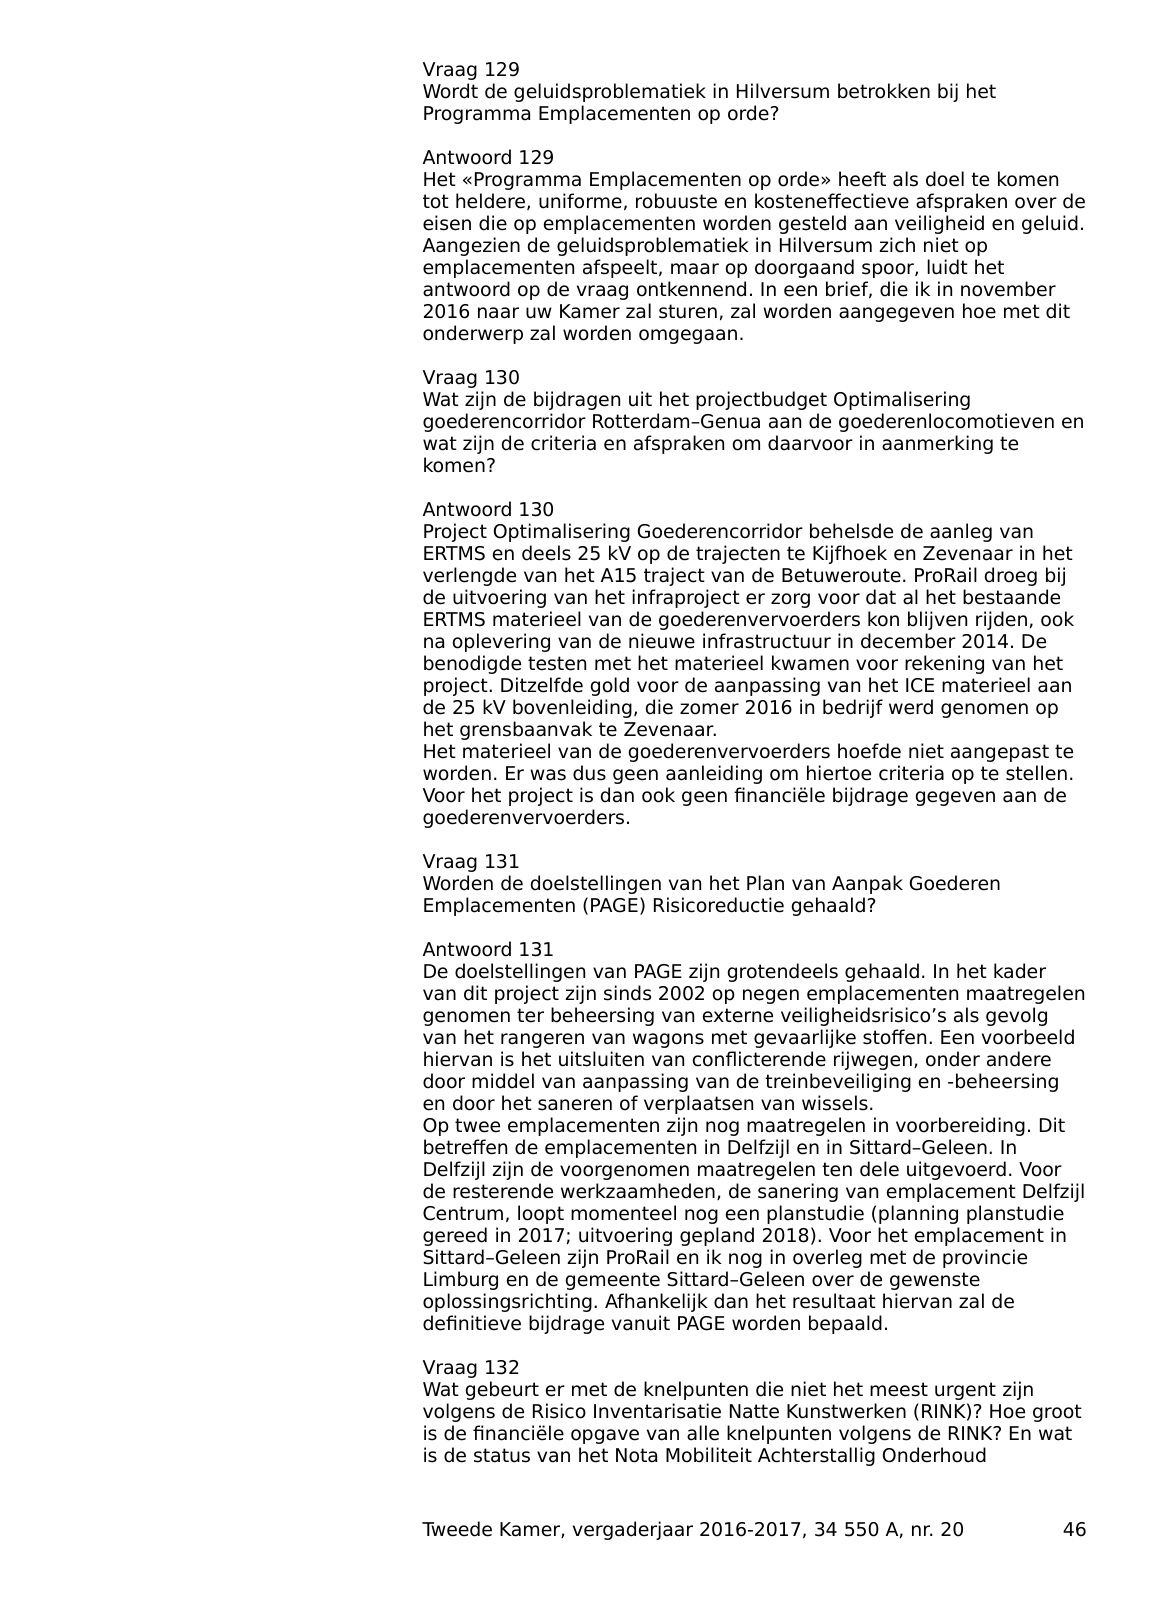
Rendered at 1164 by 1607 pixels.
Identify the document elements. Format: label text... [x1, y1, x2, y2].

text Vraag 132 [422, 1357, 1087, 1379]
text Antwoord 131 [422, 939, 1087, 961]
text Antwoord 129 [422, 147, 1087, 169]
text Op twee emplacementen zijn nog maatregelen in voorbereiding. Dit betreffen de emplacementen in Delfzijl en in Sittard–Geleen. In Delfzijl zijn de voorgenomen maatregelen ten dele uitgevoerd. Voor de resterende werkzaamheden, de sanering van emplacement Delfzijl Centrum, loopt momenteel nog een planstudie (planning planstudie gereed in 2017; uitvoering gepland 2018). Voor het emplacement in Sittard–Geleen zijn ProRail en ik nog in overleg met de provincie Limburg en de gemeente Sittard–Geleen over de gewenste oplossingsrichting. Afhankelijk dan het resultaat hiervan zal de definitieve bijdrage vanuit PAGE worden bepaald. [422, 1115, 1087, 1335]
text Wordt de geluidsproblematiek in Hilversum betrokken bij het Programma Emplacementen op orde? [422, 81, 1087, 125]
text De doelstellingen van PAGE zijn grotendeels gehaald. In het kader van dit project zijn sinds 2002 op negen emplacementen maatregelen genomen ter beheersing van externe veiligheidsrisico’s als gevolg van het rangeren van wagons met gevaarlijke stoffen. Een voorbeeld hiervan is het uitsluiten van conflicterende rijwegen, onder andere door middel van aanpassing van de treinbeveiliging en -beheersing en door het saneren of verplaatsen van wissels. [422, 961, 1087, 1115]
text Worden de doelstellingen van het Plan van Aanpak Goederen Emplacementen (PAGE) Risicoreductie gehaald? [422, 873, 1087, 917]
text Vraag 129 [422, 59, 1087, 81]
text Project Optimalisering Goederencorridor behelsde de aanleg van ERTMS en deels 25 kV op de trajecten te Kijfhoek en Zevenaar in het verlengde van het A15 traject van de Betuweroute. ProRail droeg bij de uitvoering van het infraproject er zorg voor dat al het bestaande ERTMS materieel van de goederenvervoerders kon blijven rijden, ook na oplevering van de nieuwe infrastructuur in december 2014. De benodigde testen met het materieel kwamen voor rekening van het project. Ditzelfde gold voor de aanpassing van het ICE materieel aan de 25 kV bovenleiding, die zomer 2016 in bedrijf werd genomen op het grensbaanvak te Zevenaar. [422, 521, 1087, 741]
text Vraag 130 [422, 367, 1087, 389]
text Wat gebeurt er met de knelpunten die niet het meest urgent zijn volgens de Risico Inventarisatie Natte Kunstwerken (RINK)? Hoe groot is de financiële opgave van alle knelpunten volgens de RINK? En wat is de status van het Nota Mobiliteit Achterstallig Onderhoud [422, 1379, 1087, 1467]
text Antwoord 130 [422, 499, 1087, 521]
text Het materieel van de goederenvervoerders hoefde niet aangepast te worden. Er was dus geen aanleiding om hiertoe criteria op te stellen. Voor het project is dan ook geen financiële bijdrage gegeven aan de goederenvervoerders. [422, 741, 1087, 829]
text Wat zijn de bijdragen uit het projectbudget Optimalisering goederencorridor Rotterdam–Genua aan de goederenlocomotieven en wat zijn de criteria en afspraken om daarvoor in aanmerking te komen? [422, 389, 1087, 477]
text Vraag 131 [422, 851, 1087, 873]
text Het «Programma Emplacementen op orde» heeft als doel te komen tot heldere, uniforme, robuuste en kosteneffectieve afspraken over de eisen die op emplacementen worden gesteld aan veiligheid en geluid. Aangezien de geluidsproblematiek in Hilversum zich niet op emplacementen afspeelt, maar op doorgaand spoor, luidt het antwoord op de vraag ontkennend. In een brief, die ik in november 2016 naar uw Kamer zal sturen, zal worden aangegeven hoe met dit onderwerp zal worden omgegaan. [422, 169, 1087, 345]
